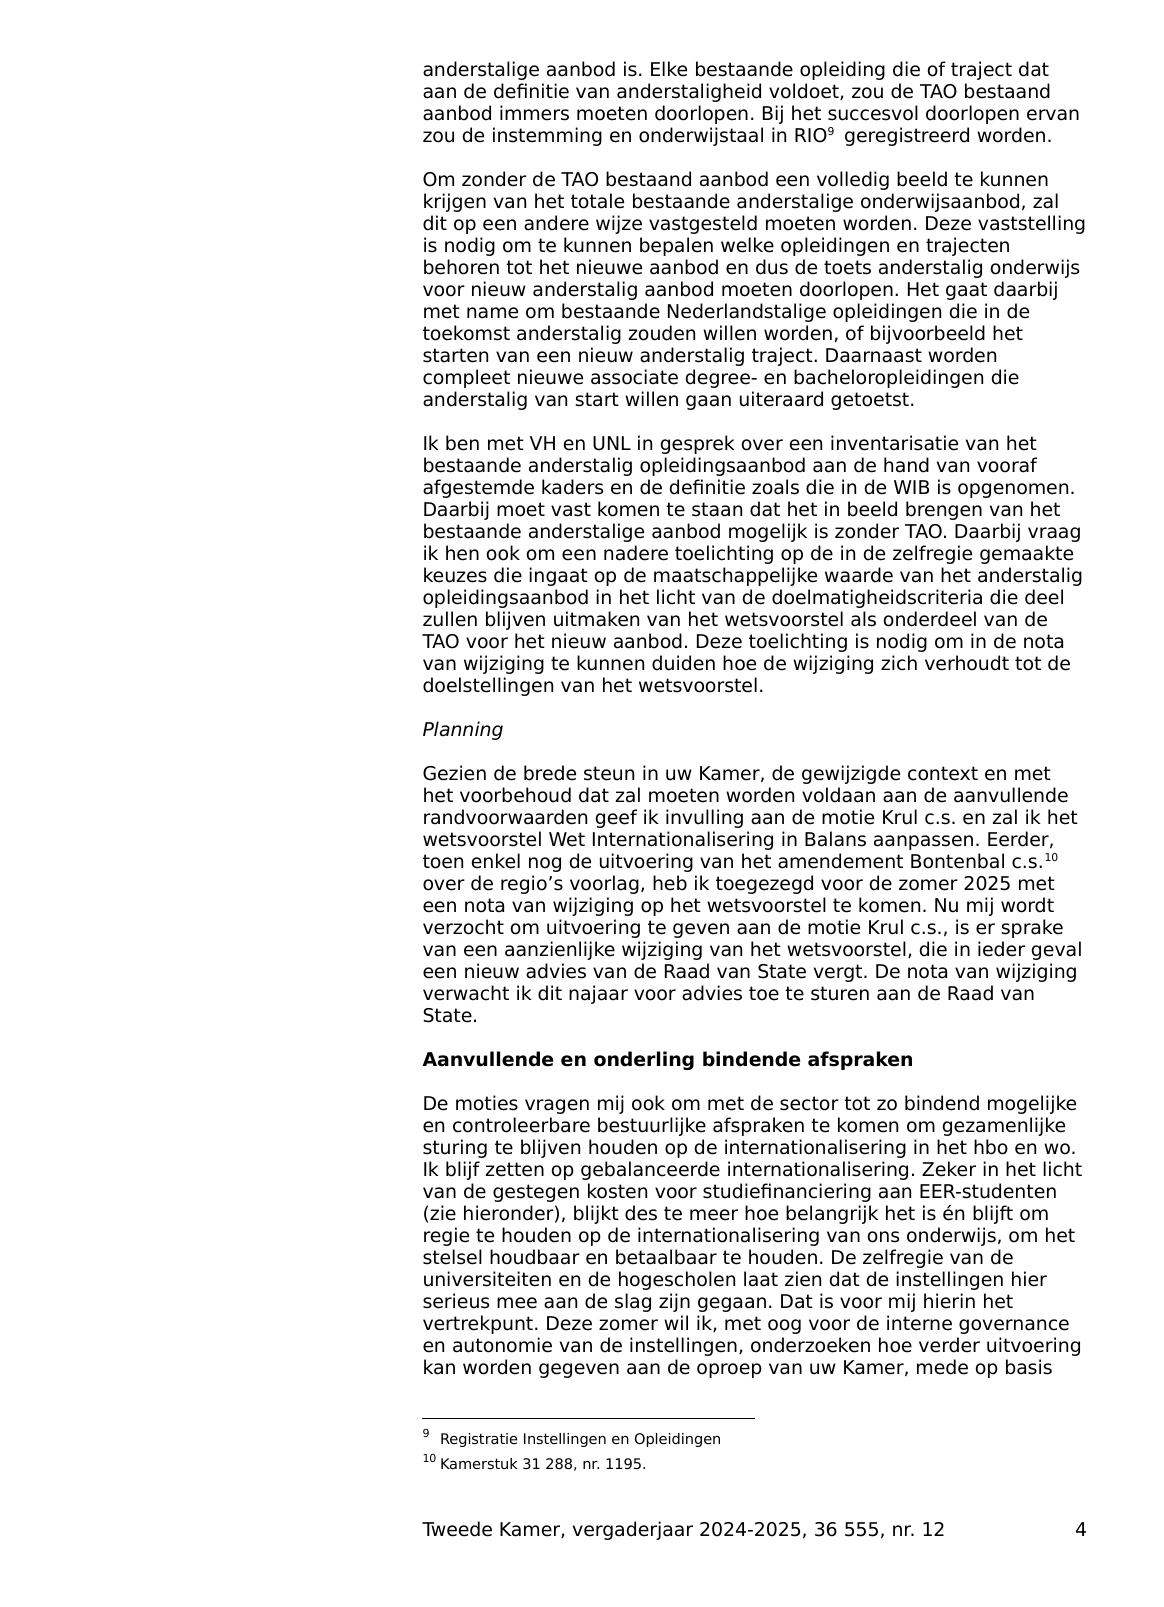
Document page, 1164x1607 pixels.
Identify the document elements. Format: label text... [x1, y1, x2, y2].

text De moties vragen mij ook om met de sector tot zo bindend mogelijke en controleerbare bestuurlijke afspraken te komen om gezamenlijke sturing te blijven houden op de internationalisering in het hbo en wo. Ik blijf zetten op gebalanceerde internationalisering. Zeker in het licht van de gestegen kosten voor studiefinanciering aan EER-studenten (zie hieronder), blijkt des te meer hoe belangrijk het is én blijft om regie te houden op de internationalisering van ons onderwijs, om het stelsel houdbaar en betaalbaar te houden. De zelfregie van de universiteiten en de hogescholen laat zien dat de instellingen hier serieus mee aan de slag zijn gegaan. Dat is voor mij hierin het vertrekpunt. Deze zomer wil ik, met oog voor de interne governance en autonomie van de instellingen, onderzoeken hoe verder uitvoering kan worden gegeven aan de oproep van uw Kamer, mede op basis [422, 1093, 1087, 1379]
text Gezien de brede steun in uw Kamer, de gewijzigde context en met het voorbehoud dat zal moeten worden voldaan aan de aanvullende randvoorwaarden geef ik invulling aan de motie Krul c.s. en zal ik het wetsvoorstel Wet Internationalisering in Balans aanpassen. Eerder, toen enkel nog de uitvoering van het amendement Bontenbal c.s. over de regio’s voorlag, heb ik toegezegd voor de zomer 2025 met een nota van wijziging op het wetsvoorstel te komen. Nu mij wordt verzocht om uitvoering te geven aan de motie Krul c.s., is er sprake van een aanzienlijke wijziging van het wetsvoorstel, die in ieder geval een nieuw advies van de Raad van State vergt. De nota van wijziging verwacht ik dit najaar voor advies toe te sturen aan de Raad van State. [422, 763, 1087, 1027]
subtitle Planning [422, 719, 1087, 741]
text Registratie Instellingen en Opleidingen [422, 1427, 1087, 1449]
text anderstalige aanbod is. Elke bestaande opleiding die of traject dat aan de definitie van anderstaligheid voldoet, zou de TAO bestaand aanbod immers moeten doorlopen. Bij het succesvol doorlopen ervan zou de instemming en onderwijstaal in RIO geregistreerd worden. [422, 59, 1087, 147]
text Kamerstuk 31 288, nr. 1195. [422, 1452, 1087, 1474]
text Ik ben met VH en UNL in gesprek over een inventarisatie van het bestaande anderstalig opleidingsaanbod aan de hand van vooraf afgestemde kaders en de definitie zoals die in de WIB is opgenomen. Daarbij moet vast komen te staan dat het in beeld brengen van het bestaande anderstalige aanbod mogelijk is zonder TAO. Daarbij vraag ik hen ook om een nadere toelichting op de in de zelfregie gemaakte keuzes die ingaat op de maatschappelijke waarde van het anderstalig opleidingsaanbod in het licht van de doelmatigheidscriteria die deel zullen blijven uitmaken van het wetsvoorstel als onderdeel van de TAO voor het nieuw aanbod. Deze toelichting is nodig om in de nota van wijziging te kunnen duiden hoe de wijziging zich verhoudt tot de doelstellingen van het wetsvoorstel. [422, 433, 1087, 697]
subtitle Aanvullende en onderling bindende afspraken [422, 1049, 1087, 1071]
text Om zonder de TAO bestaand aanbod een volledig beeld te kunnen krijgen van het totale bestaande anderstalige onderwijsaanbod, zal dit op een andere wijze vastgesteld moeten worden. Deze vaststelling is nodig om te kunnen bepalen welke opleidingen en trajecten behoren tot het nieuwe aanbod en dus de toets anderstalig onderwijs voor nieuw anderstalig aanbod moeten doorlopen. Het gaat daarbij met name om bestaande Nederlandstalige opleidingen die in de toekomst anderstalig zouden willen worden, of bijvoorbeeld het starten van een nieuw anderstalig traject. Daarnaast worden compleet nieuwe associate degree- en bacheloropleidingen die anderstalig van start willen gaan uiteraard getoetst. [422, 169, 1087, 411]
